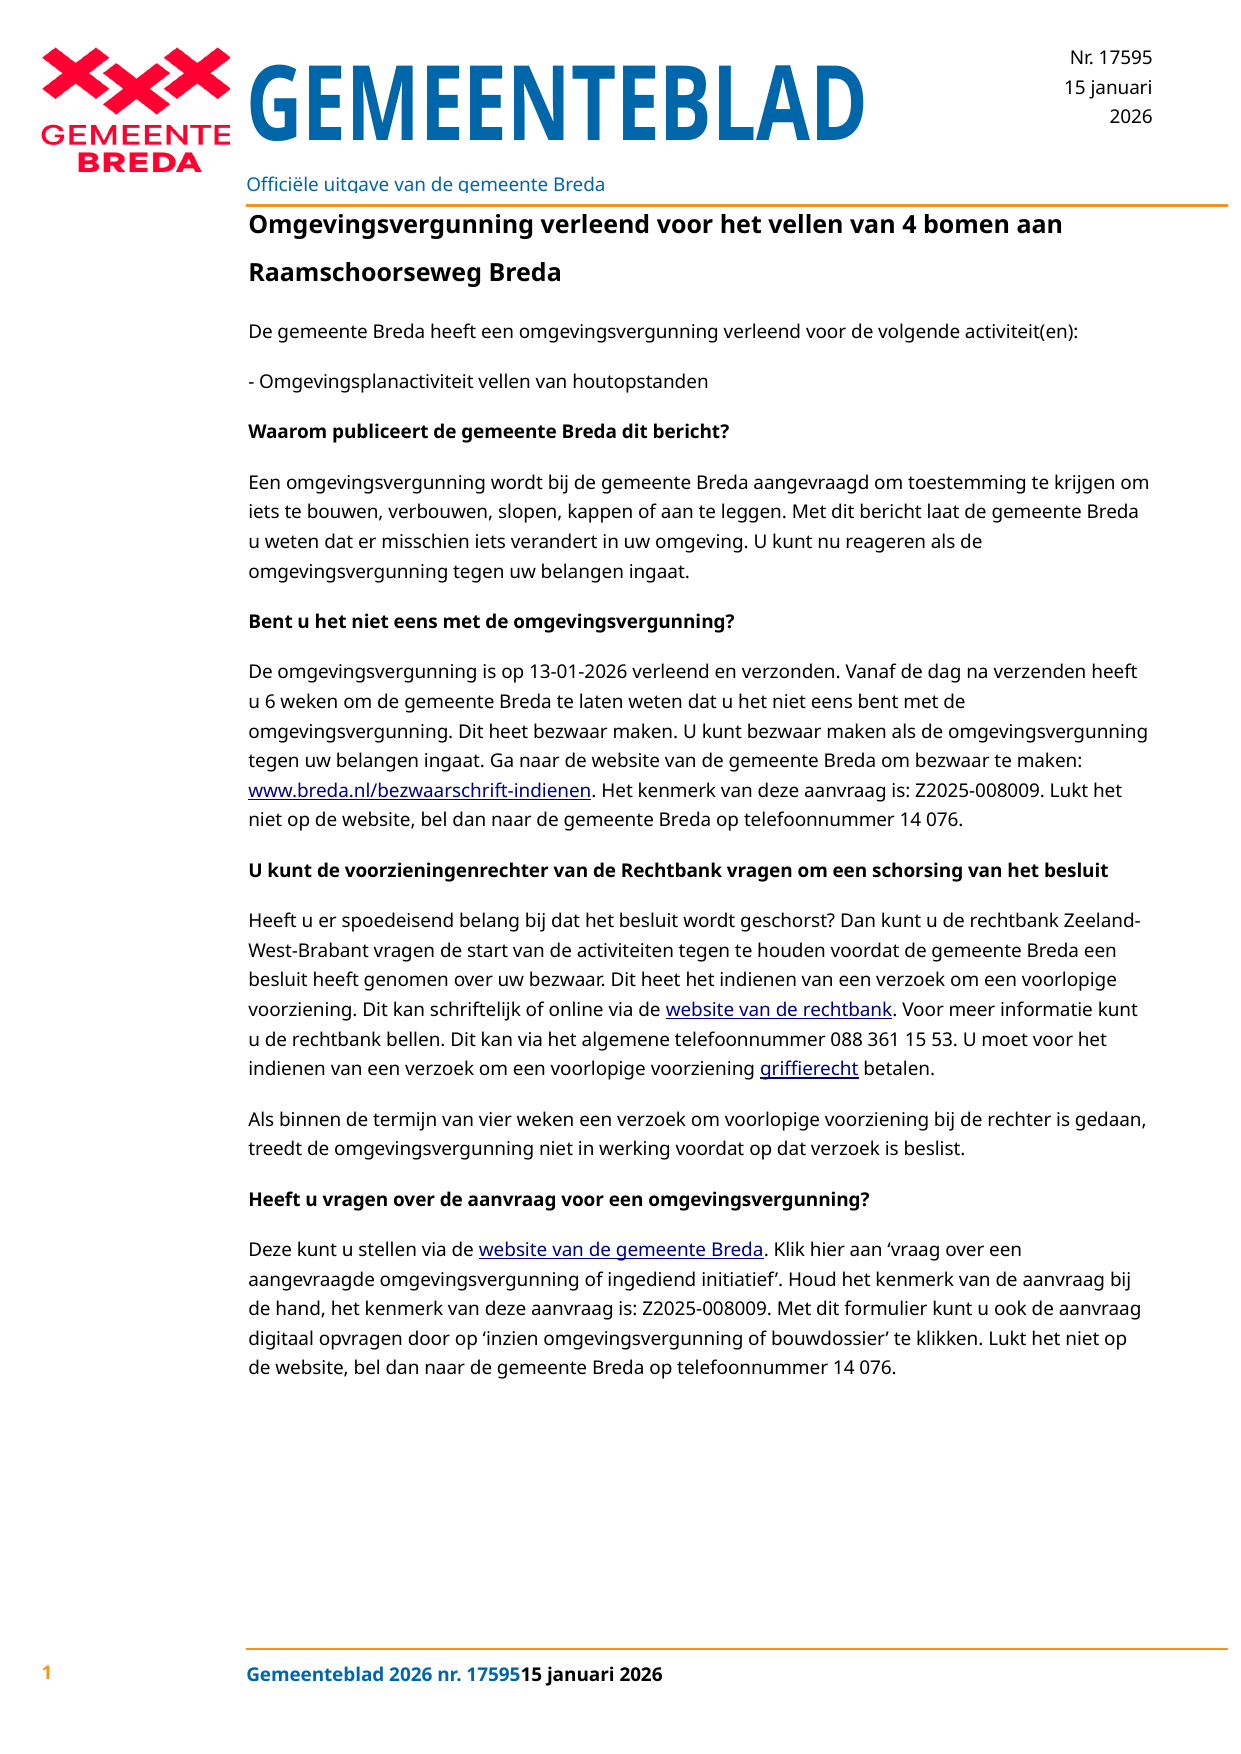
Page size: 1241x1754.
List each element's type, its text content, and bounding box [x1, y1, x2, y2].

text Bent u het niet eens met de omgevingsvergunning? [248, 608, 1152, 634]
picture [41, 47, 231, 172]
text - Omgevingsplanactiviteit vellen van houtopstanden [248, 368, 1152, 394]
text Heeft u er spoedeisend belang bij dat het besluit wordt geschorst? Dan kunt u de rechtbank Zeeland-West-Brabant vragen de start van de activiteiten tegen te houden voordat de gemeente Breda een besluit heeft genomen over uw bezwaar. Dit heet het indienen van een verzoek om een voorlopige voorziening. Dit kan schriftelijk of online via de website van de rechtbank. Voor meer informatie kunt u de rechtbank bellen. Dit kan via het algemene telefoonnummer 088 361 15 53. U moet voor het indienen van een verzoek om een voorlopige voorziening griffierecht betalen. [248, 907, 1152, 1081]
text Waarom publiceert de gemeente Breda dit bericht? [248, 419, 1152, 444]
text De omgevingsvergunning is op 13-01-2026 verleend en verzonden. Vanaf de dag na verzenden heeft u 6 weken om de gemeente Breda te laten weten dat u het niet eens bent met de omgevingsvergunning. Dit heet bezwaar maken. U kunt bezwaar maken als de omgevingsvergunning tegen uw belangen ingaat. Ga naar de website van de gemeente Breda om bezwaar te maken: www.breda.nl/bezwaarschrift-indienen. Het kenmerk van deze aanvraag is: Z2025-008009. Lukt het niet op de website, bel dan naar de gemeente Breda op telefoonnummer 14 076. [248, 659, 1152, 832]
text U kunt de voorzieningenrechter van de Rechtbank vragen om een schorsing van het besluit [248, 857, 1152, 883]
text Heeft u vragen over de aanvraag voor een omgevingsvergunning? [248, 1186, 1152, 1212]
text Omgevingsvergunning verleend voor het vellen van 4 bomen aan Raamschoorseweg Breda [248, 207, 1152, 288]
text Een omgevingsvergunning wordt bij de gemeente Breda aangevraagd om toestemming te krijgen om iets te bouwen, verbouwen, slopen, kappen of aan te leggen. Met dit bericht laat de gemeente Breda u weten dat er misschien iets verandert in uw omgeving. U kunt nu reageren als de omgevingsvergunning tegen uw belangen ingaat. [248, 469, 1152, 584]
text Als binnen de termijn van vier weken een verzoek om voorlopige voorziening bij de rechter is gedaan, treedt de omgevingsvergunning niet in werking voordat op dat verzoek is beslist. [248, 1106, 1152, 1161]
text De gemeente Breda heeft een omgevingsvergunning verleend voor de volgende activiteit(en): [248, 318, 1152, 344]
text Deze kunt u stellen via de website van de gemeente Breda. Klik hier aan ‘vraag over een aangevraagde omgevingsvergunning of ingediend initiatief’. Houd het kenmerk van de aanvraag bij de hand, het kenmerk van deze aanvraag is: Z2025-008009. Met dit formulier kunt u ook de aanvraag digitaal opvragen door op ‘inzien omgevingsvergunning of bouwdossier’ te klikken. Lukt het niet op de website, bel dan naar de gemeente Breda op telefoonnummer 14 076. [248, 1236, 1152, 1380]
